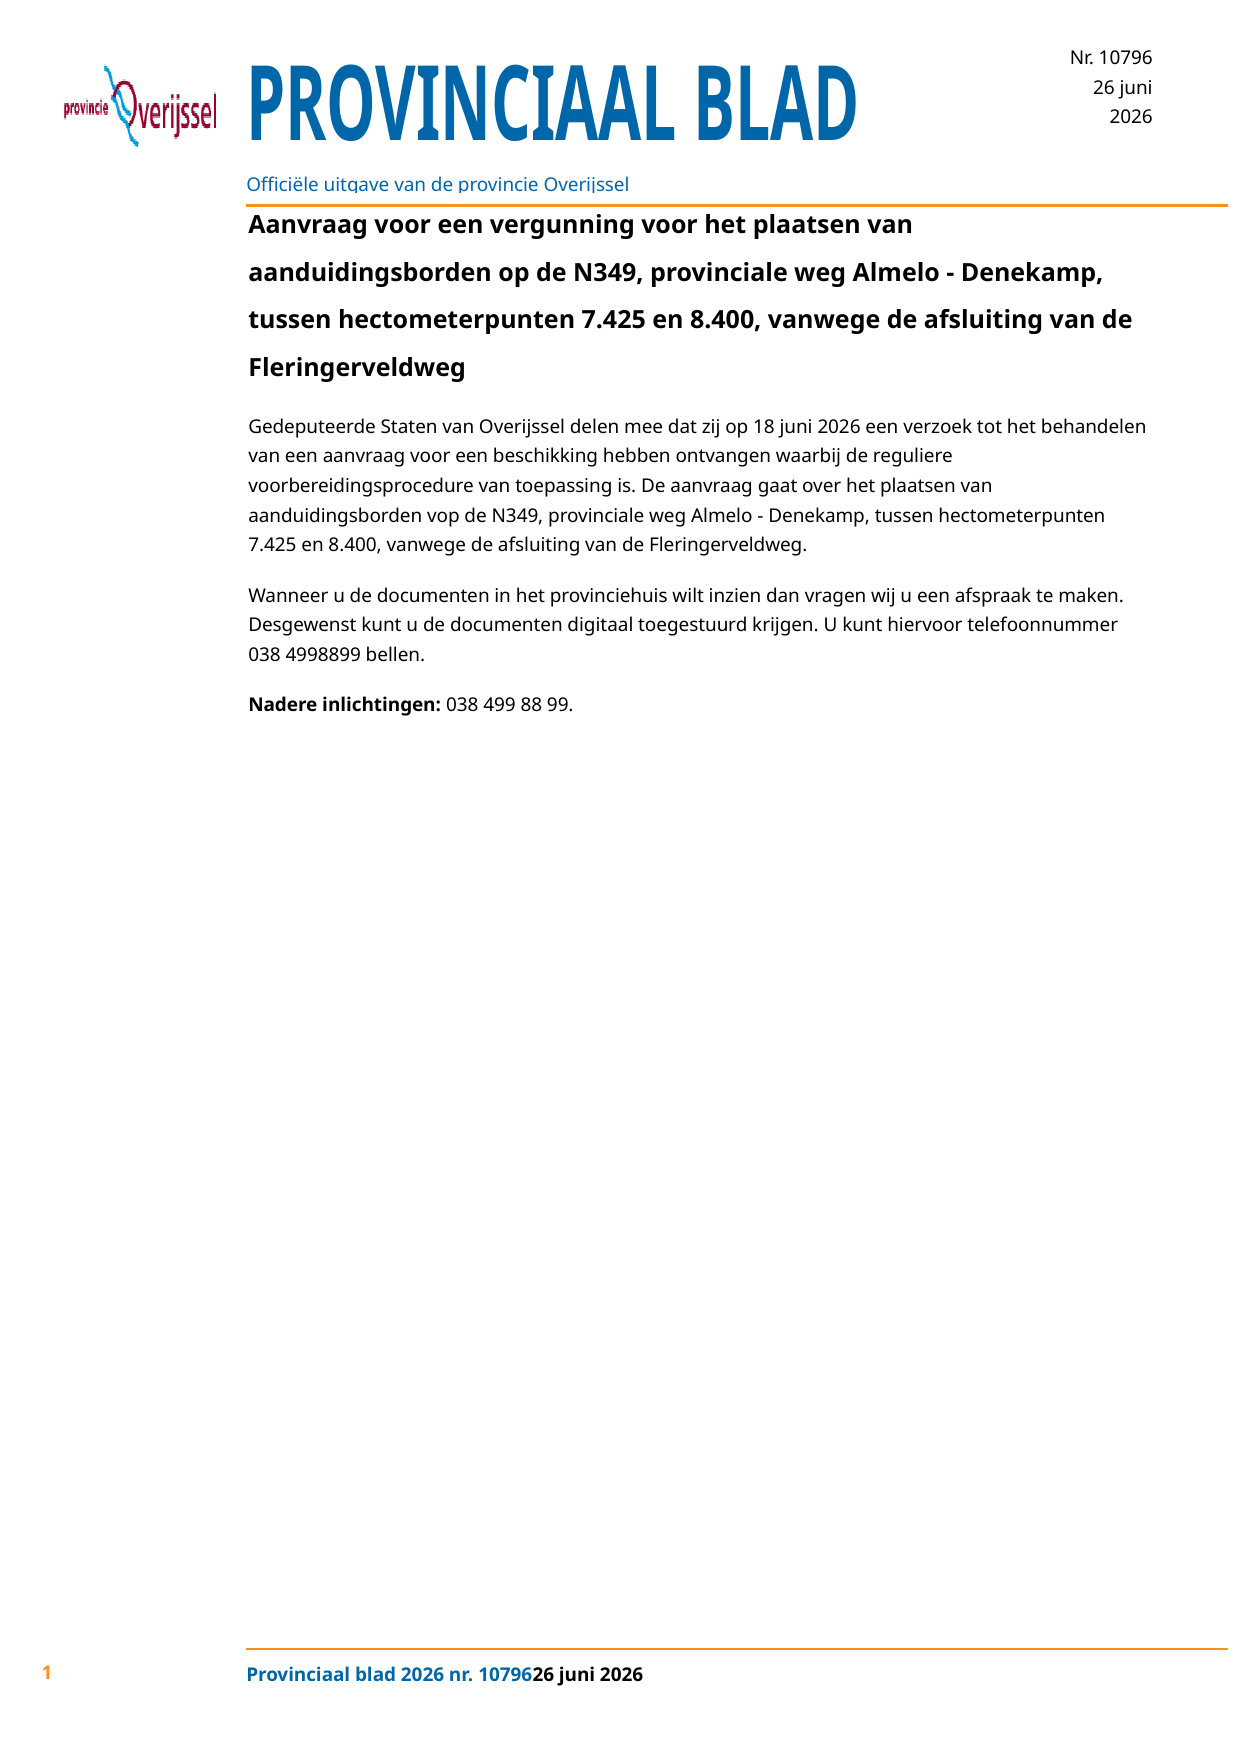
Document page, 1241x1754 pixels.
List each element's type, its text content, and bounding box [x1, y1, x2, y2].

text Wanneer u de documenten in het provinciehuis wilt inzien dan vragen wij u een afspraak te maken. Desgewenst kunt u de documenten digitaal toegestuurd krijgen. U kunt hiervoor telefoonnummer 038 4998899 bellen. [248, 582, 1152, 667]
text Gedeputeerde Staten van Overijssel delen mee dat zij op 18 juni 2026 een verzoek tot het behandelen van een aanvraag voor een beschikking hebben ontvangen waarbij de reguliere voorbereidingsprocedure van toepassing is. De aanvraag gaat over het plaatsen van aanduidingsborden vop de N349, provinciale weg Almelo - Denekamp, tussen hectometerpunten 7.425 en 8.400, vanwege de afsluiting van de Fleringerveldweg. [248, 413, 1152, 557]
text Aanvraag voor een vergunning voor het plaatsen van aanduidingsborden op de N349, provinciale weg Almelo - Denekamp, tussen hectometerpunten 7.425 en 8.400, vanwege de afsluiting van de Fleringerveldweg [248, 207, 1152, 384]
text Nadere inlichtingen: 038 499 88 99. [248, 691, 1152, 717]
picture [41, 47, 231, 172]
